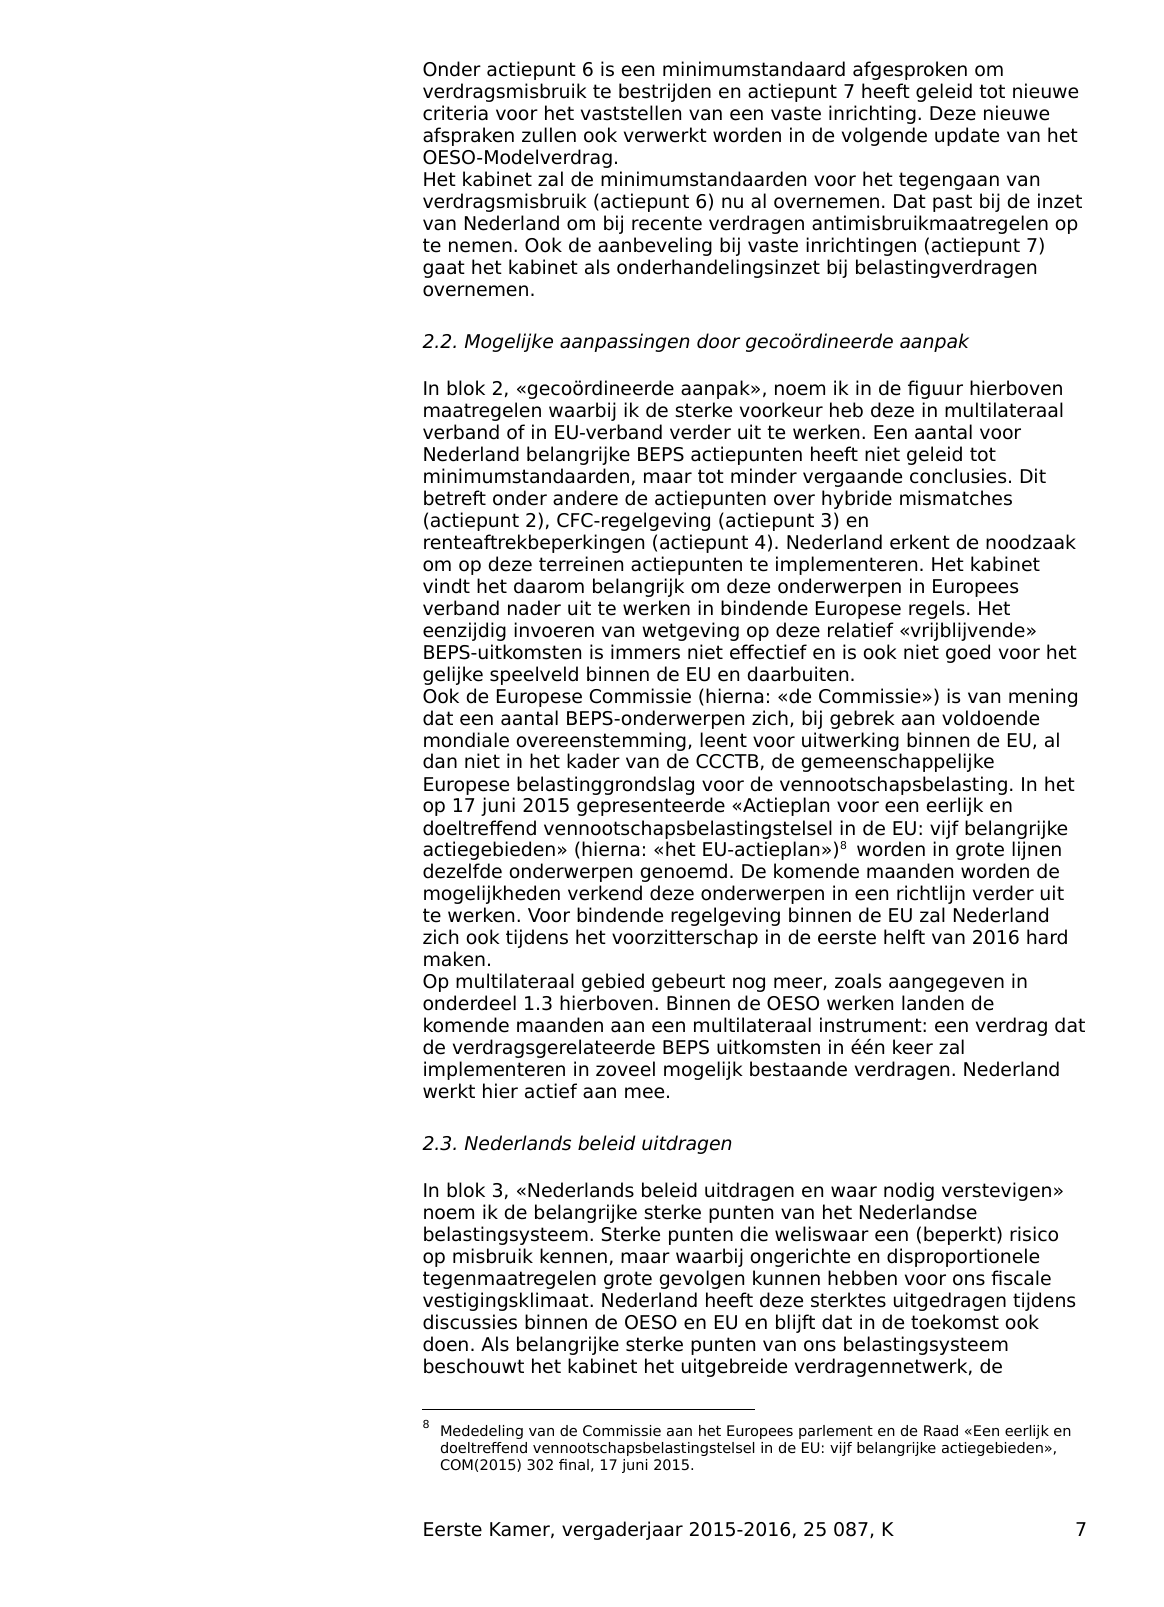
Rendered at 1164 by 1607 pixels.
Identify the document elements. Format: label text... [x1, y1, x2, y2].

text Onder actiepunt 6 is een minimumstandaard afgesproken om verdragsmisbruik te bestrijden en actiepunt 7 heeft geleid tot nieuwe criteria voor het vaststellen van een vaste inrichting. Deze nieuwe afspraken zullen ook verwerkt worden in de volgende update van het OESO-Modelverdrag. [422, 59, 1087, 169]
text In blok 3, «Nederlands beleid uitdragen en waar nodig verstevigen» noem ik de belangrijke sterke punten van het Nederlandse belastingsysteem. Sterke punten die weliswaar een (beperkt) risico op misbruik kennen, maar waarbij ongerichte en disproportionele tegenmaatregelen grote gevolgen kunnen hebben voor ons fiscale vestigingsklimaat. Nederland heeft deze sterktes uitgedragen tijdens discussies binnen de OESO en EU en blijft dat in de toekomst ook doen. Als belangrijke sterke punten van ons belastingsysteem beschouwt het kabinet het uitgebreide verdragennetwerk, de [422, 1180, 1087, 1378]
subtitle 2.3. Nederlands beleid uitdragen [422, 1133, 1087, 1155]
text In blok 2, «gecoördineerde aanpak», noem ik in de figuur hierboven maatregelen waarbij ik de sterke voorkeur heb deze in multilateraal verband of in EU-verband verder uit te werken. Een aantal voor Nederland belangrijke BEPS actiepunten heeft niet geleid tot minimumstandaarden, maar tot minder vergaande conclusies. Dit betreft onder andere de actiepunten over hybride mismatches (actiepunt 2), CFC-regelgeving (actiepunt 3) en renteaftrekbeperkingen (actiepunt 4). Nederland erkent de noodzaak om op deze terreinen actiepunten te implementeren. Het kabinet vindt het daarom belangrijk om deze onderwerpen in Europees verband nader uit te werken in bindende Europese regels. Het eenzijdig invoeren van wetgeving op deze relatief «vrijblijvende» BEPS-uitkomsten is immers niet effectief en is ook niet goed voor het gelijke speelveld binnen de EU en daarbuiten. [422, 378, 1087, 686]
text Op multilateraal gebied gebeurt nog meer, zoals aangegeven in onderdeel 1.3 hierboven. Binnen de OESO werken landen de komende maanden aan een multilateraal instrument: een verdrag dat de verdragsgerelateerde BEPS uitkomsten in één keer zal implementeren in zoveel mogelijk bestaande verdragen. Nederland werkt hier actief aan mee. [422, 971, 1087, 1103]
text Ook de Europese Commissie (hierna: «de Commissie») is van mening dat een aantal BEPS-onderwerpen zich, bij gebrek aan voldoende mondiale overeenstemming, leent voor uitwerking binnen de EU, al dan niet in het kader van de CCCTB, de gemeenschappelijke Europese belastinggrondslag voor de vennootschapsbelasting. In het op 17 juni 2015 gepresenteerde «Actieplan voor een eerlijk en doeltreffend vennootschapsbelastingstelsel in de EU: vijf belangrijke actiegebieden» (hierna: «het EU-actieplan») worden in grote lijnen dezelfde onderwerpen genoemd. De komende maanden worden de mogelijkheden verkend deze onderwerpen in een richtlijn verder uit te werken. Voor bindende regelgeving binnen de EU zal Nederland zich ook tijdens het voorzitterschap in de eerste helft van 2016 hard maken. [422, 686, 1087, 971]
text Het kabinet zal de minimumstandaarden voor het tegengaan van verdragsmisbruik (actiepunt 6) nu al overnemen. Dat past bij de inzet van Nederland om bij recente verdragen antimisbruikmaatregelen op te nemen. Ook de aanbeveling bij vaste inrichtingen (actiepunt 7) gaat het kabinet als onderhandelingsinzet bij belastingverdragen overnemen. [422, 169, 1087, 301]
text Mededeling van de Commissie aan het Europees parlement en de Raad «Een eerlijk en doeltreffend vennootschapsbelastingstelsel in de EU: vijf belangrijke actiegebieden», COM(2015) 302 final, 17 juni 2015. [422, 1418, 1087, 1474]
subtitle 2.2. Mogelijke aanpassingen door gecoördineerde aanpak [422, 331, 1087, 353]
